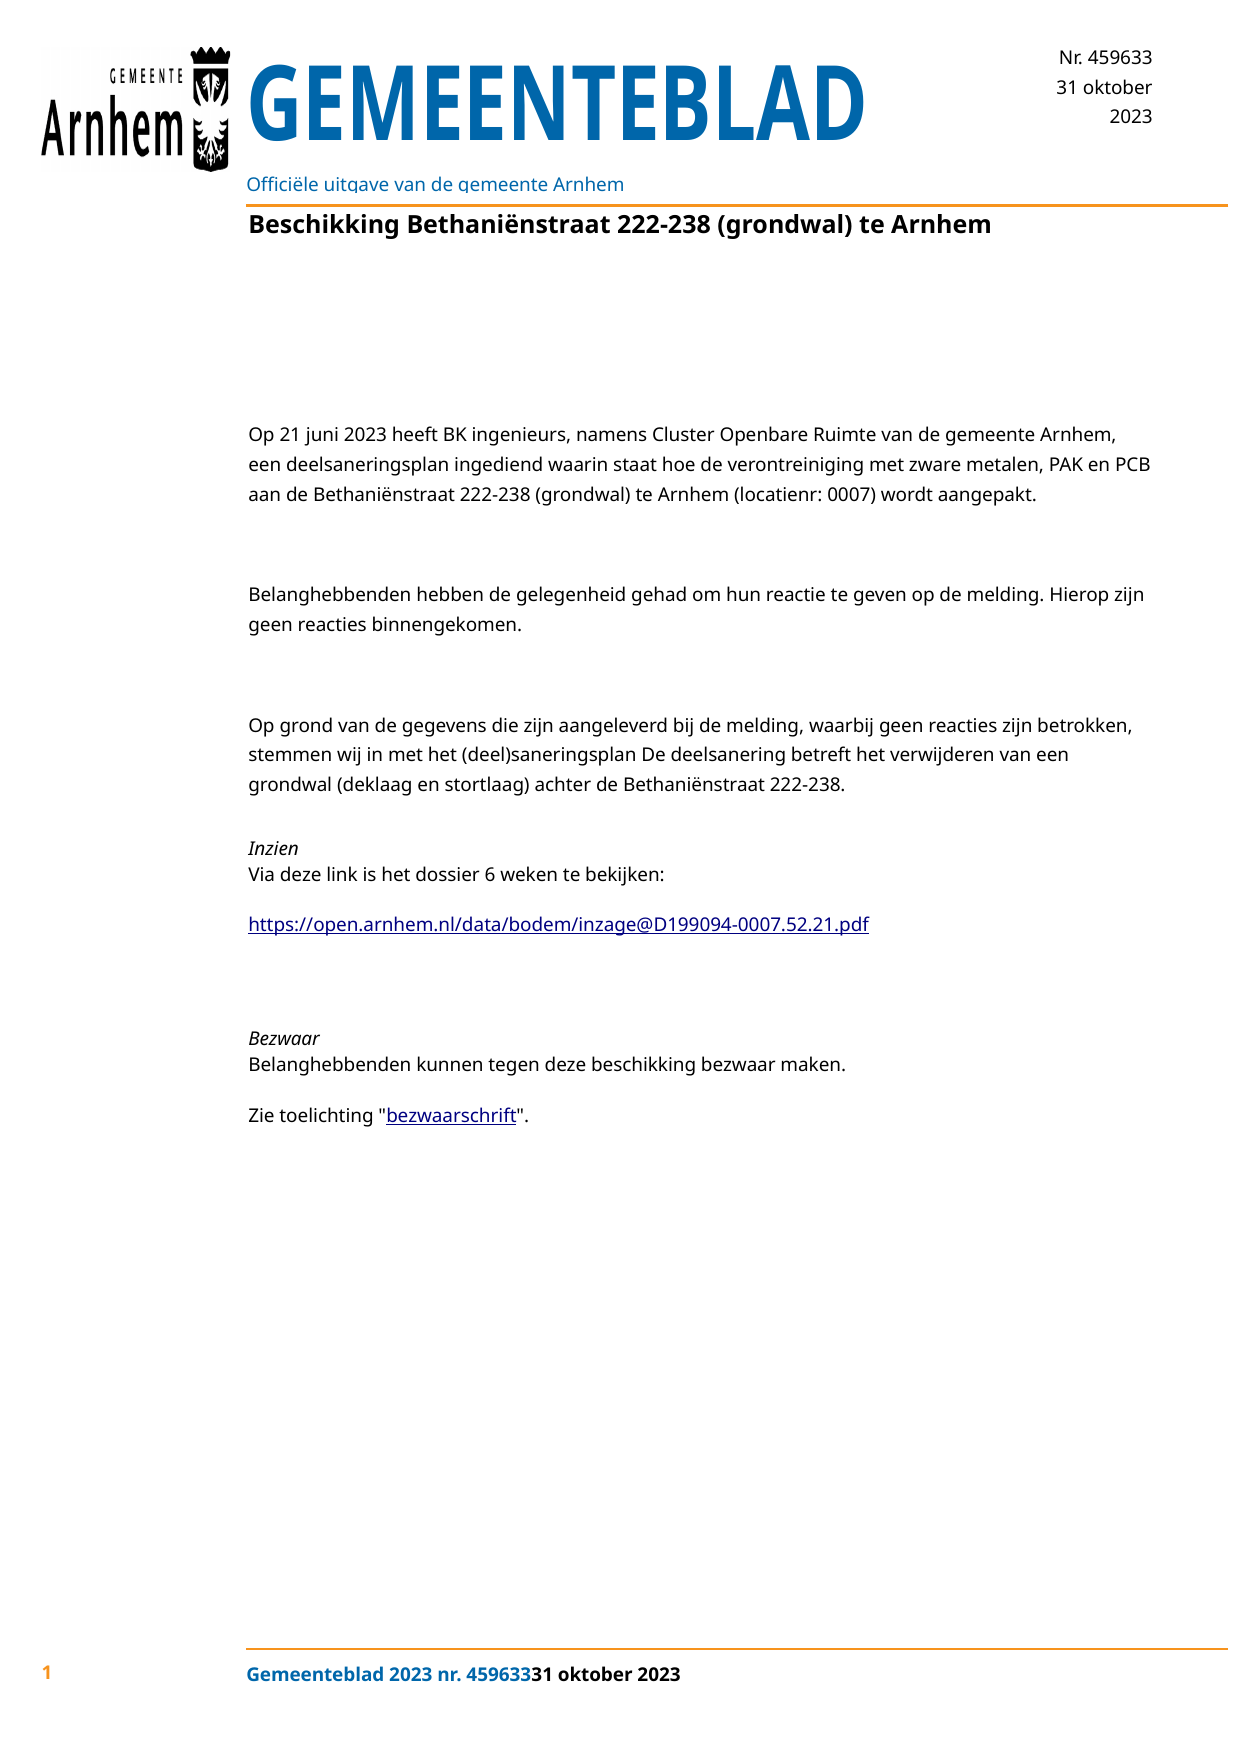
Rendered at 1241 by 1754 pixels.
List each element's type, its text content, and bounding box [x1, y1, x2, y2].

text Inzien [248, 835, 1152, 861]
text Zie toelichting "bezwaarschrift". [248, 1102, 1152, 1127]
text Bezwaar [248, 1026, 1152, 1051]
text Belanghebbenden hebben de gelegenheid gehad om hun reactie te geven op de melding. Hierop zijn geen reacties binnengekomen. [248, 582, 1152, 637]
text Via deze link is het dossier 6 weken te bekijken: [248, 861, 1152, 887]
text https://open.arnhem.nl/data/bodem/inzage@D199094-0007.52.21.pdf [248, 911, 1152, 937]
text Beschikking Bethaniënstraat 222-238 (grondwal) te Arnhem [248, 207, 1152, 241]
text Op grond van de gegevens die zijn aangeleverd bij de melding, waarbij geen reacties zijn betrokken, stemmen wij in met het (deel)saneringsplan De deelsanering betreft het verwijderen van een grondwal (deklaag en stortlaag) achter de Bethaniënstraat 222-238. [248, 712, 1152, 797]
text Belanghebbenden kunnen tegen deze beschikking bezwaar maken. [248, 1051, 1152, 1077]
picture [41, 47, 231, 172]
text Op 21 juni 2023 heeft BK ingenieurs, namens Cluster Openbare Ruimte van de gemeente Arnhem, een deelsaneringsplan ingediend waarin staat hoe de verontreiniging met zware metalen, PAK en PCB aan de Bethaniënstraat 222-238 (grondwal) te Arnhem (locatienr: 0007) wordt aangepakt. [248, 422, 1152, 506]
